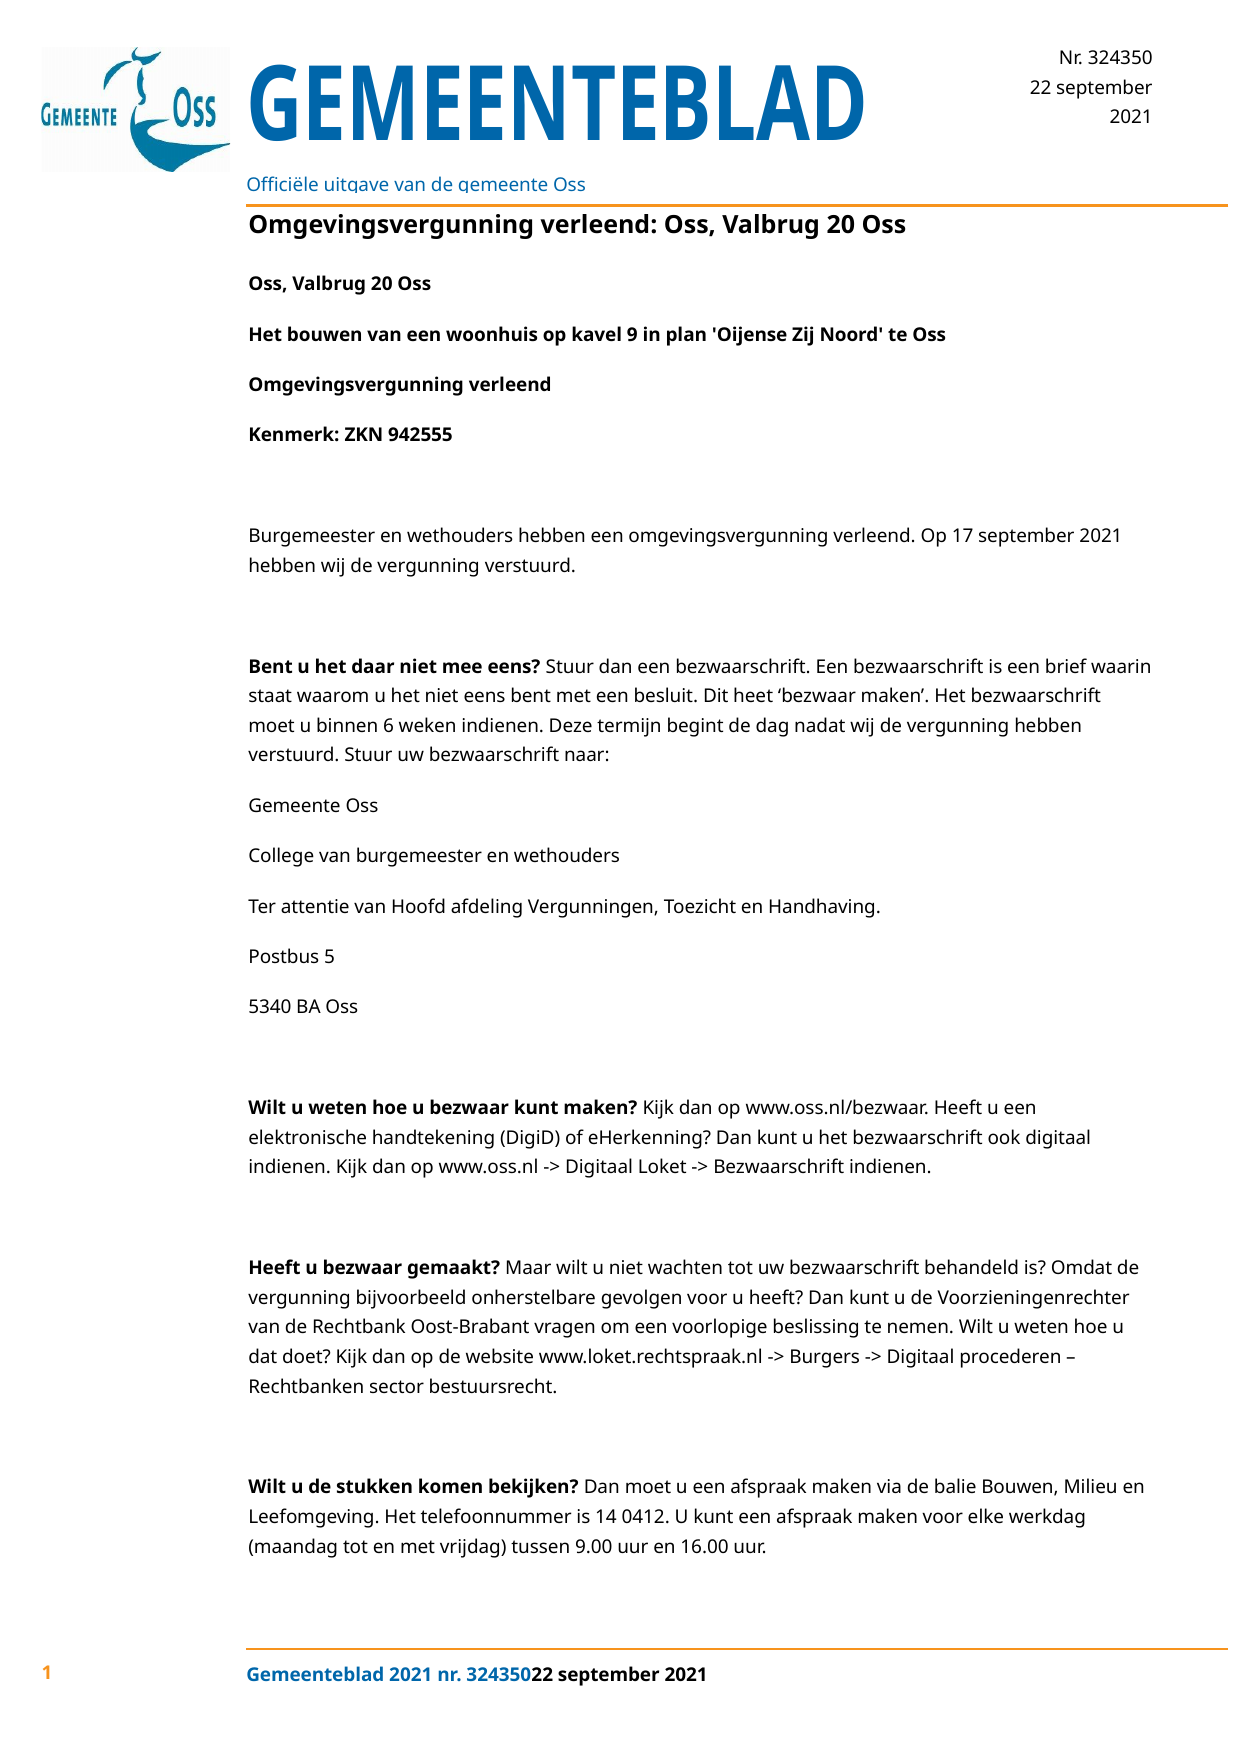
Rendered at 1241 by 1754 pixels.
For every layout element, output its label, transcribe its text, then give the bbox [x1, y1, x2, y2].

text College van burgemeester en wethouders [248, 842, 1152, 868]
text Bent u het daar niet mee eens? Stuur dan een bezwaarschrift. Een bezwaarschrift is een brief waarin staat waarom u het niet eens bent met een besluit. Dit heet ‘bezwaar maken’. Het bezwaarschrift moet u binnen 6 weken indienen. Deze termijn begint de dag nadat wij de vergunning hebben verstuurd. Stuur uw bezwaarschrift naar: [248, 653, 1152, 767]
text Wilt u de stukken komen bekijken? Dan moet u een afspraak maken via de balie Bouwen, Milieu en Leefomgeving. Het telefoonnummer is 14 0412. U kunt een afspraak maken voor elke werkdag (maandag tot en met vrijdag) tussen 9.00 uur en 16.00 uur. [248, 1474, 1152, 1558]
text Burgemeester en wethouders hebben een omgevingsvergunning verleend. Op 17 september 2021 hebben wij de vergunning verstuurd. [248, 522, 1152, 578]
text Heeft u bezwaar gemaakt? Maar wilt u niet wachten tot uw bezwaarschrift behandeld is? Omdat de vergunning bijvoorbeeld onherstelbare gevolgen voor u heeft? Dan kunt u de Voorzieningenrechter van de Rechtbank Oost-Brabant vragen om een voorlopige beslissing te nemen. Wilt u weten hoe u dat doet? Kijk dan op de website www.loket.rechtspraak.nl -> Burgers -> Digitaal procederen – Rechtbanken sector bestuursrecht. [248, 1254, 1152, 1398]
picture [41, 47, 231, 172]
text Oss, Valbrug 20 Oss [248, 270, 1152, 296]
text Postbus 5 [248, 943, 1152, 969]
text 5340 BA Oss [248, 994, 1152, 1019]
text Gemeente Oss [248, 792, 1152, 818]
text Omgevingsvergunning verleend: Oss, Valbrug 20 Oss [248, 207, 1152, 241]
text Het bouwen van een woonhuis op kavel 9 in plan 'Oijense Zij Noord' te Oss [248, 321, 1152, 346]
text Kenmerk: ZKN 942555 [248, 422, 1152, 447]
text Omgevingsvergunning verleend [248, 371, 1152, 397]
text Wilt u weten hoe u bezwaar kunt maken? Kijk dan op www.oss.nl/bezwaar. Heeft u een elektronische handtekening (DigiD) of eHerkenning? Dan kunt u het bezwaarschrift ook digitaal indienen. Kijk dan op www.oss.nl -> Digitaal Loket -> Bezwaarschrift indienen. [248, 1094, 1152, 1179]
text Ter attentie van Hoofd afdeling Vergunningen, Toezicht en Handhaving. [248, 893, 1152, 918]
